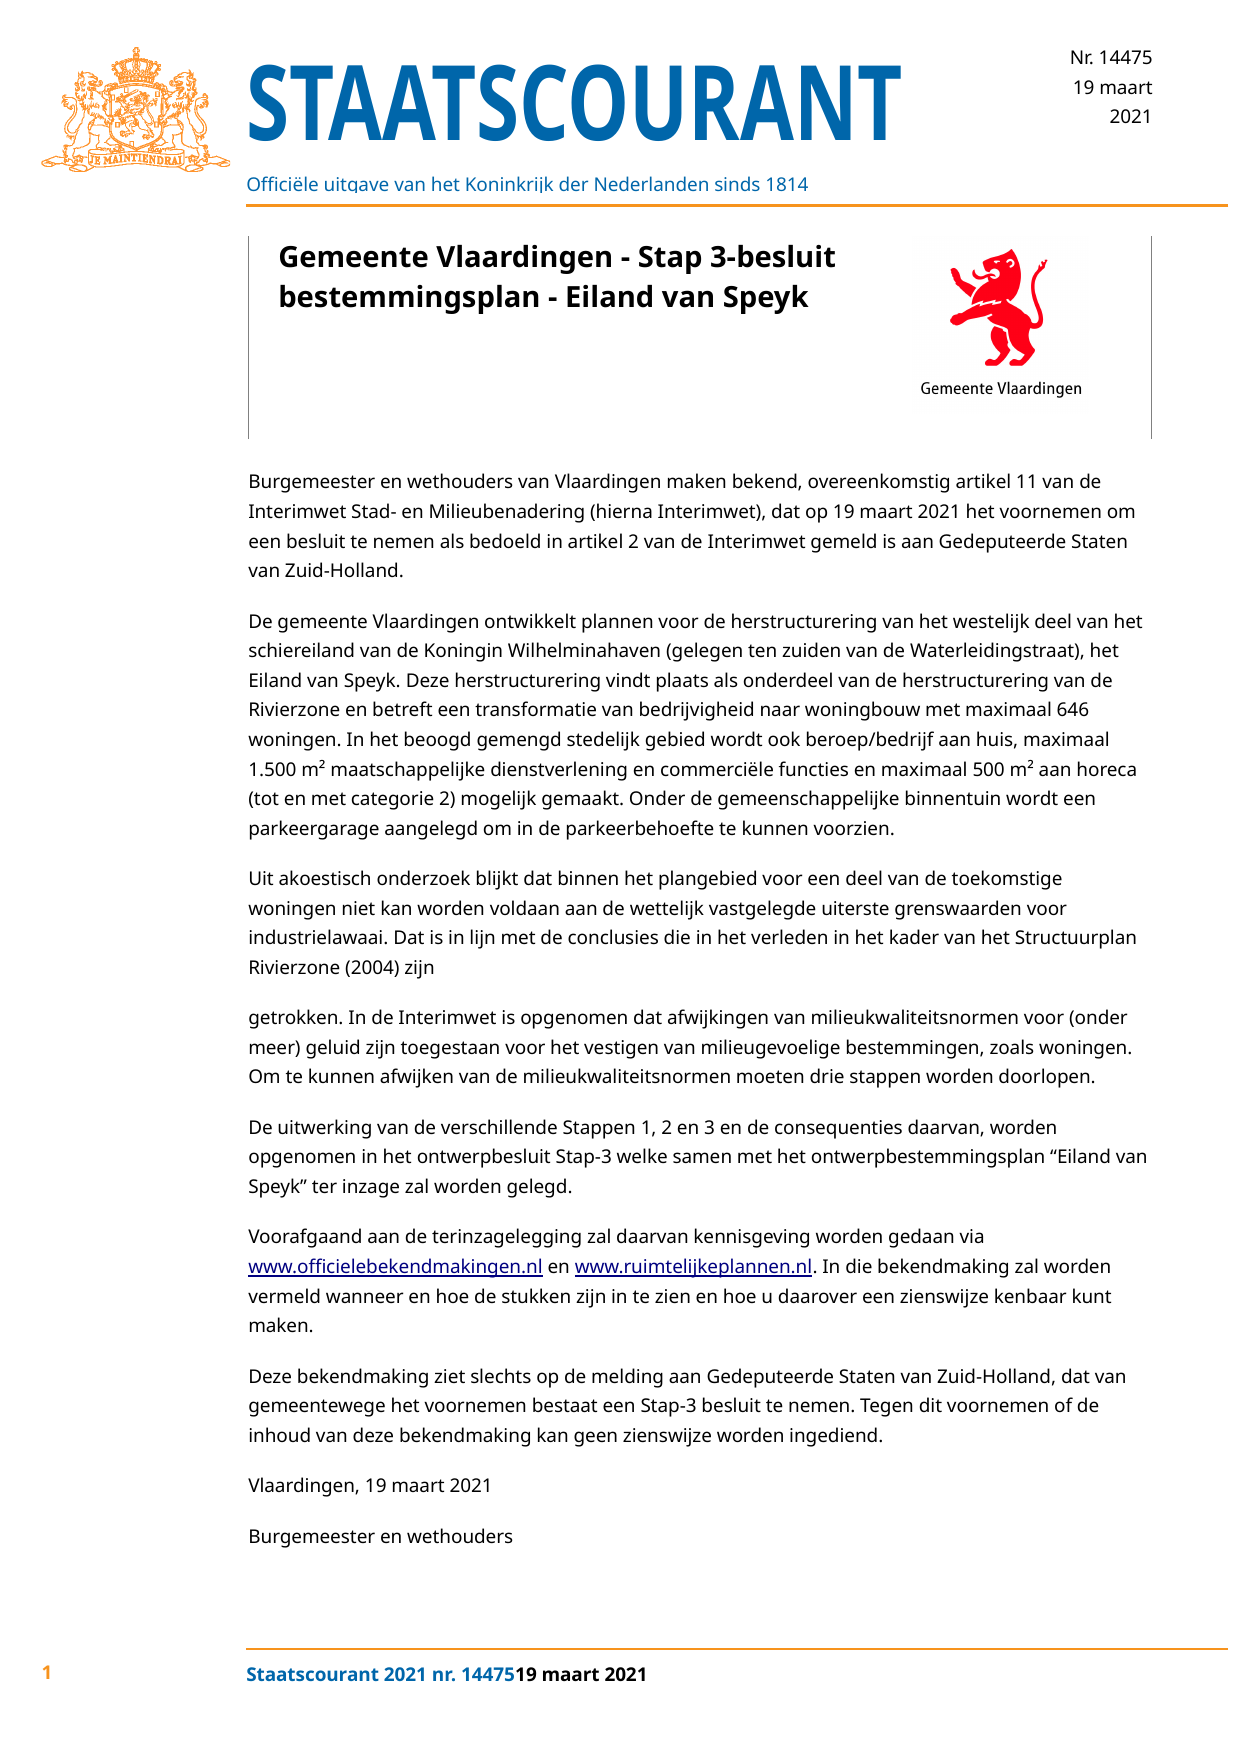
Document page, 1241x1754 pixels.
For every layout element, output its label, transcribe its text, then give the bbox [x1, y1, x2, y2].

table_header [1090, 236, 1151, 413]
text Burgemeester en wethouders [248, 1523, 1152, 1548]
picture [41, 47, 231, 172]
text De uitwerking van de verschillende Stappen 1, 2 en 3 en de consequenties daarvan, worden opgenomen in het ontwerpbesluit Stap-3 welke samen met het ontwerpbestemmingsplan “Eiland van Speyk” ter inzage zal worden gelegd. [248, 1114, 1152, 1199]
text Voorafgaand aan de terinzagelegging zal daarvan kennisgeving worden gedaan via www.officielebekendmakingen.nl en www.ruimtelijkeplannen.nl. In die bekendmaking zal worden vermeld wanneer en hoe de stukken zijn in te zien en hoe u daarover een zienswijze kenbaar kunt maken. [248, 1224, 1152, 1338]
table_header Gemeente Vlaardingen - Stap 3-besluit bestemmingsplan - Eiland van Speyk [249, 236, 850, 439]
text Deze bekendmaking ziet slechts op de melding aan Gedeputeerde Staten van Zuid-Holland, dat van gemeentewege het voornemen bestaat een Stap-3 besluit te nemen. Tegen dit voornemen of de inhoud van deze bekendmaking kan geen zienswijze worden ingediend. [248, 1363, 1152, 1448]
text getrokken. In de Interimwet is opgenomen dat afwijkingen van milieukwaliteitsnormen voor (onder meer) geluid zijn toegestaan voor het vestigen van milieugevoelige bestemmingen, zoals woningen. Om te kunnen afwijken van de milieukwaliteitsnormen moeten drie stappen worden doorlopen. [248, 1004, 1152, 1089]
text Uit akoestisch onderzoek blijkt dat binnen het plangebied voor een deel van de toekomstige woningen niet kan worden voldaan aan de wettelijk vastgelegde uiterste grenswaarden voor industrielawaai. Dat is in lijn met de conclusies die in het verleden in het kader van het Structuurplan Rivierzone (2004) zijn [248, 865, 1152, 980]
text Burgemeester en wethouders van Vlaardingen maken bekend, overeenkomstig artikel 11 van de Interimwet Stad- en Milieubenadering (hierna Interimwet), dat op 19 maart 2021 het voornemen om een besluit te nemen als bedoeld in artikel 2 van de Interimwet gemeld is aan Gedeputeerde Staten van Zuid-Holland. [248, 469, 1152, 583]
text De gemeente Vlaardingen ontwikkelt plannen voor de herstructurering van het westelijk deel van het schiereiland van de Koningin Wilhelminahaven (gelegen ten zuiden van de Waterleidingstraat), het Eiland van Speyk. Deze herstructurering vindt plaats als onderdeel van de herstructurering van de Rivierzone en betreft een transformatie van bedrijvigheid naar woningbouw met maximaal 646 woningen. In het beoogd gemengd stedelijk gebied wordt ook beroep/bedrijf aan huis, maximaal 1.500 m² maatschappelijke dienstverlening en commerciële functies en maximaal 500 m² aan horeca (tot en met categorie 2) mogelijk gemaakt. Onder de gemeenschappelijke binnentuin wordt een parkeergarage aangelegd om in de parkeerbehoefte te kunnen voorzien. [248, 608, 1152, 841]
text Vlaardingen, 19 maart 2021 [248, 1472, 1152, 1498]
picture [912, 236, 1090, 414]
table_header [850, 414, 1151, 439]
table_header [850, 236, 912, 413]
